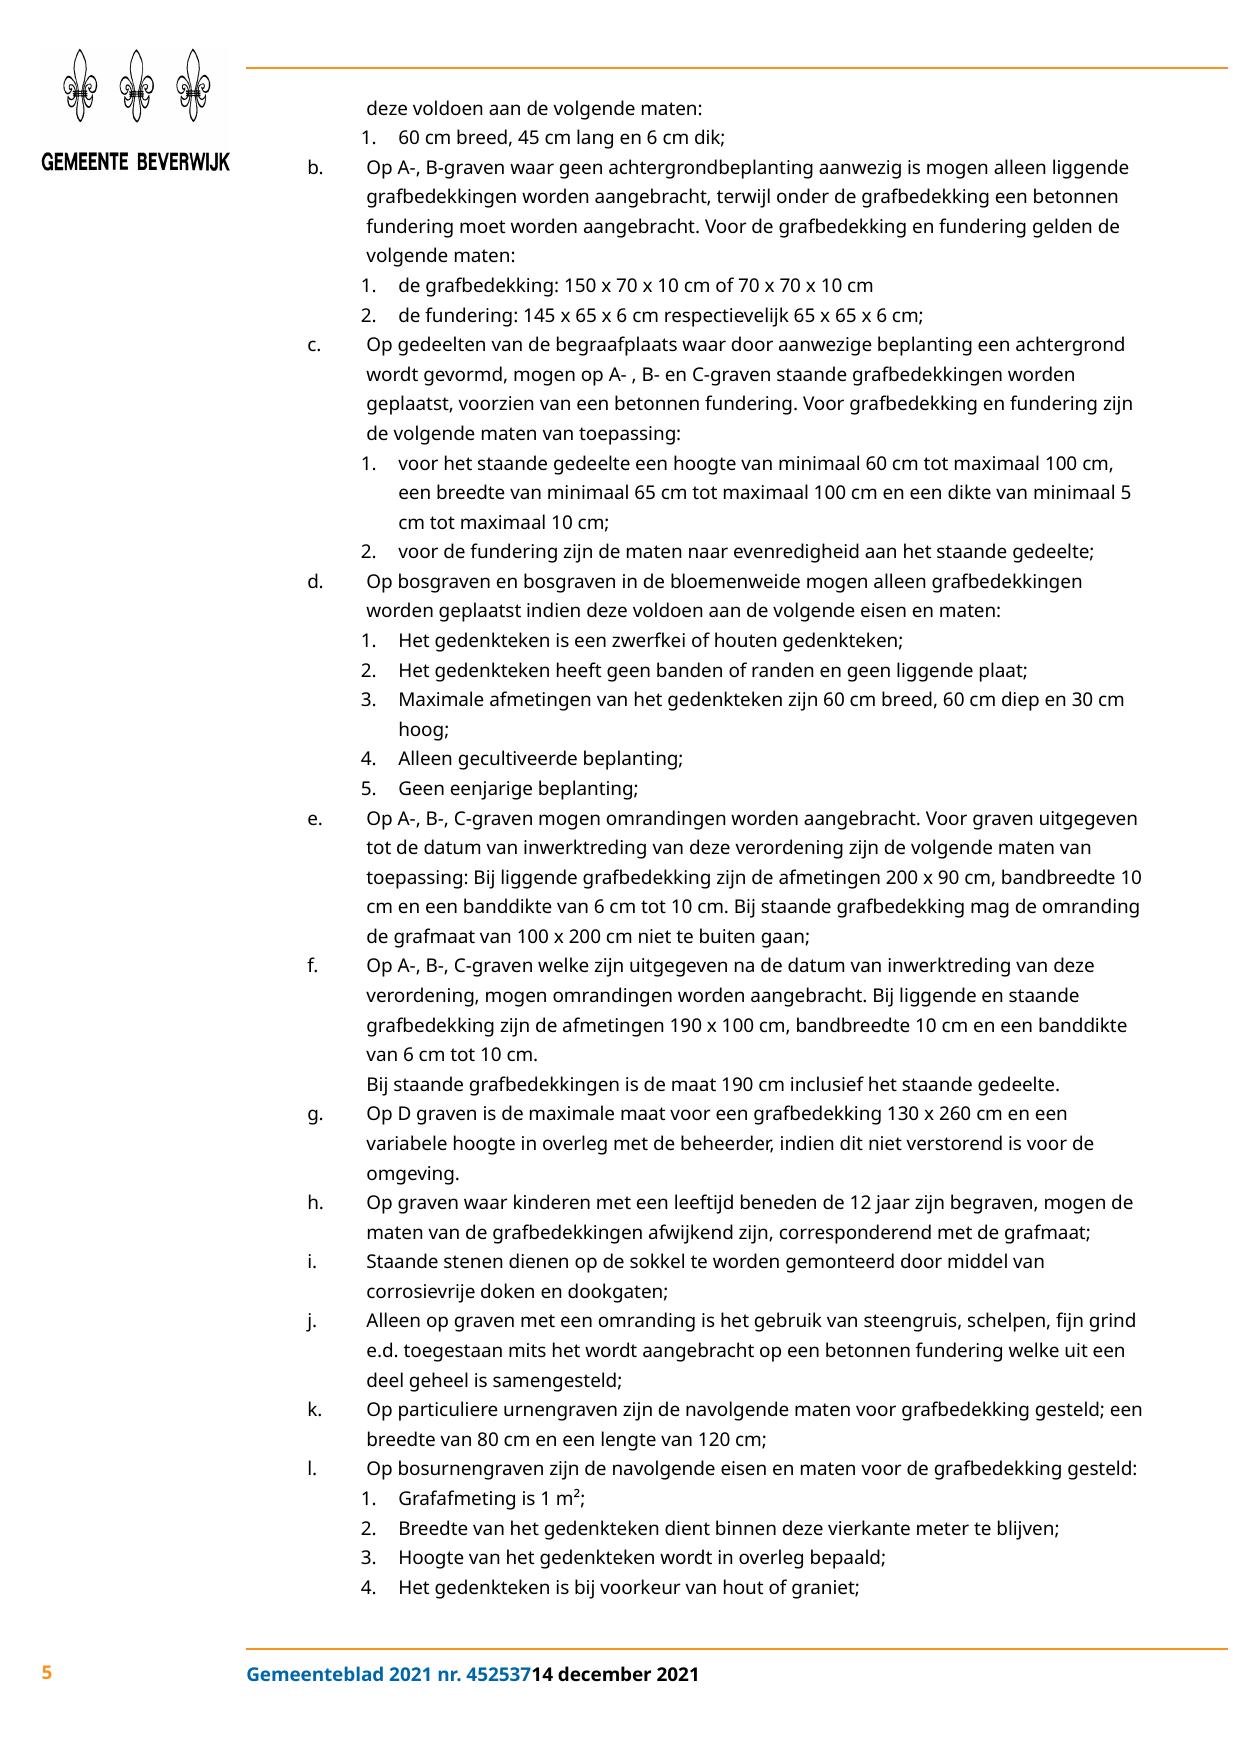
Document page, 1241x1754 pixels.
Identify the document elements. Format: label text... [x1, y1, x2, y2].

list Alleen gecultiveerde beplanting; [361, 746, 1152, 771]
list de fundering: 145 x 65 x 6 cm respectievelijk 65 x 65 x 6 cm; [361, 302, 1152, 328]
list Op particuliere urnengraven zijn de navolgende maten voor grafbedekking gesteld; een breedte van 80 cm en een lengte van 120 cm; [307, 1396, 1152, 1452]
list Bij staande grafbedekkingen is de maat 190 cm inclusief het staande gedeelte. [307, 1071, 1152, 1097]
picture [41, 47, 231, 172]
list Op A-, B-, C-graven mogen omrandingen worden aangebracht. Voor graven uitgegeven tot de datum van inwerktreding van deze verordening zijn de volgende maten van toepassing: Bij liggende grafbedekking zijn de afmetingen 200 x 90 cm, bandbreedte 10 cm en een banddikte van 6 cm tot 10 cm. Bij staande grafbedekking mag de omranding de grafmaat van 100 x 200 cm niet te buiten gaan; [307, 805, 1152, 949]
list Staande stenen dienen op de sokkel te worden gemonteerd door middel van corrosievrije doken en dookgaten; [307, 1248, 1152, 1304]
list Breedte van het gedenkteken dient binnen deze vierkante meter te blijven; [361, 1515, 1152, 1541]
list Hoogte van het gedenkteken wordt in overleg bepaald; [361, 1544, 1152, 1570]
list Op A-, B-, C-graven welke zijn uitgegeven na de datum van inwerktreding van deze verordening, mogen omrandingen worden aangebracht. Bij liggende en staande grafbedekking zijn de afmetingen 190 x 100 cm, bandbreedte 10 cm en een banddikte van 6 cm tot 10 cm. [307, 953, 1152, 1067]
list 60 cm breed, 45 cm lang en 6 cm dik; [361, 124, 1152, 150]
list Het gedenkteken heeft geen banden of randen en geen liggende plaat; [361, 657, 1152, 683]
list Grafafmeting is 1 m²; [361, 1485, 1152, 1511]
list Het gedenkteken is bij voorkeur van hout of graniet; [361, 1574, 1152, 1600]
list voor de fundering zijn de maten naar evenredigheid aan het staande gedeelte; [361, 538, 1152, 564]
list Op graven waar kinderen met een leeftijd beneden de 12 jaar zijn begraven, mogen de maten van de grafbedekkingen afwijkend zijn, corresponderend met de grafmaat; [307, 1189, 1152, 1245]
list Op D graven is de maximale maat voor een grafbedekking 130 x 260 cm en een variabele hoogte in overleg met de beheerder, indien dit niet verstorend is voor de omgeving. [307, 1101, 1152, 1186]
list Geen eenjarige beplanting; [361, 775, 1152, 801]
list deze voldoen aan de volgende maten: [307, 95, 1152, 121]
list Op bosgraven en bosgraven in de bloemenweide mogen alleen grafbedekkingen worden geplaatst indien deze voldoen aan de volgende eisen en maten: [307, 568, 1152, 623]
list voor het staande gedeelte een hoogte van minimaal 60 cm tot maximaal 100 cm, een breedte van minimaal 65 cm tot maximaal 100 cm en een dikte van minimaal 5 cm tot maximaal 10 cm; [361, 450, 1152, 535]
list Op A-, B-graven waar geen achtergrondbeplanting aanwezig is mogen alleen liggende grafbedekkingen worden aangebracht, terwijl onder de grafbedekking een betonnen fundering moet worden aangebracht. Voor de grafbedekking en fundering gelden de volgende maten: [307, 154, 1152, 268]
list Maximale afmetingen van het gedenkteken zijn 60 cm breed, 60 cm diep en 30 cm hoog; [361, 686, 1152, 742]
list de grafbedekking: 150 x 70 x 10 cm of 70 x 70 x 10 cm [361, 272, 1152, 298]
list Alleen op graven met een omranding is het gebruik van steengruis, schelpen, fijn grind e.d. toegestaan mits het wordt aangebracht op een betonnen fundering welke uit een deel geheel is samengesteld; [307, 1308, 1152, 1393]
list Op bosurnengraven zijn de navolgende eisen en maten voor de grafbedekking gesteld: [307, 1456, 1152, 1481]
list Op gedeelten van de begraafplaats waar door aanwezige beplanting een achtergrond wordt gevormd, mogen op A- , B- en C-graven staande grafbedekkingen worden geplaatst, voorzien van een betonnen fundering. Voor grafbedekking en fundering zijn de volgende maten van toepassing: [307, 331, 1152, 446]
list Het gedenkteken is een zwerfkei of houten gedenkteken; [361, 627, 1152, 653]
